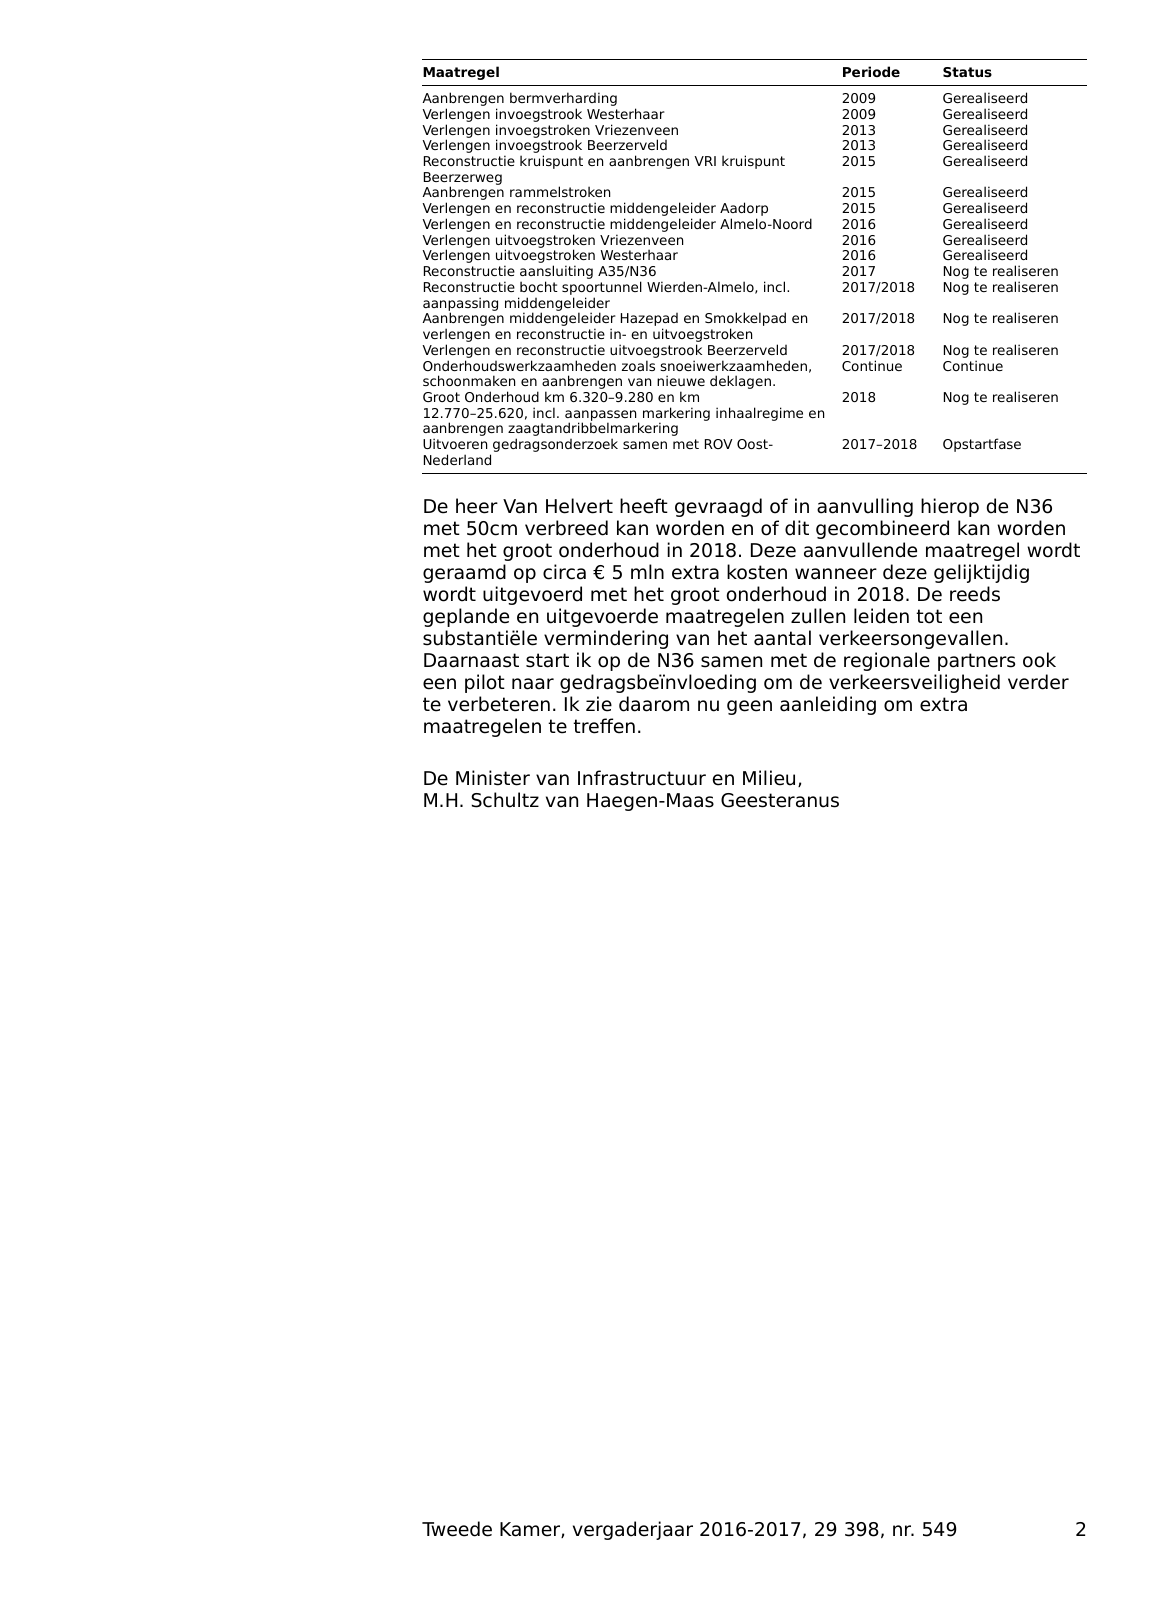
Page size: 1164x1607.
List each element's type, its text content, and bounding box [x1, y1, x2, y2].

table_cell Aanbrengen rammelstroken [422, 185, 836, 201]
table_cell Nog te realiseren [936, 343, 1087, 358]
table_cell Opstartfase [936, 437, 1087, 473]
table_cell Verlengen invoegstrook Westerhaar [422, 107, 836, 122]
table_cell Gerealiseerd [936, 123, 1087, 138]
table_cell 2009 [836, 107, 936, 122]
table_cell 2017/2018 [836, 311, 936, 343]
table_cell Gerealiseerd [936, 217, 1087, 232]
table_cell Gerealiseerd [936, 154, 1087, 185]
table_cell Reconstructie aansluiting A35/N36 [422, 264, 836, 280]
table_cell Onderhoudswerkzaamheden zoals snoeiwerkzaamheden, schoonmaken en aanbrengen van nieuwe deklagen. [422, 358, 836, 390]
table_cell Gerealiseerd [936, 185, 1087, 201]
table_cell Gerealiseerd [936, 233, 1087, 248]
table_cell Reconstructie bocht spoortunnel Wierden-Almelo, incl. aanpassing middengeleider [422, 280, 836, 311]
table_cell Nog te realiseren [936, 280, 1087, 311]
table_cell Uitvoeren gedragsonderzoek samen met ROV Oost-Nederland [422, 437, 836, 473]
table_cell 2017–2018 [836, 437, 936, 473]
table_cell 2015 [836, 201, 936, 217]
table_cell Gerealiseerd [936, 107, 1087, 122]
table_cell Continue [936, 358, 1087, 390]
table_cell Verlengen en reconstructie middengeleider Almelo-Noord [422, 217, 836, 232]
text De Minister van Infrastructuur en Milieu, M.H. Schultz van Haegen-Maas Geesteranus [422, 768, 1087, 812]
table_cell 2013 [836, 138, 936, 154]
table_cell Verlengen invoegstrook Beerzerveld [422, 138, 836, 154]
table_cell 2009 [836, 86, 936, 107]
table_cell Gerealiseerd [936, 86, 1087, 107]
text De heer Van Helvert heeft gevraagd of in aanvulling hierop de N36 met 50cm verbreed kan worden en of dit gecombineerd kan worden met het groot onderhoud in 2018. Deze aanvullende maatregel wordt geraamd op circa € 5 mln extra kosten wanneer deze gelijktijdig wordt uitgevoerd met het groot onderhoud in 2018. De reeds geplande en uitgevoerde maatregelen zullen leiden tot een substantiële vermindering van het aantal verkeersongevallen. Daarnaast start ik op de N36 samen met de regionale partners ook een pilot naar gedragsbeïnvloeding om de verkeersveiligheid verder te verbeteren. Ik zie daarom nu geen aanleiding om extra maatregelen te treffen. [422, 496, 1087, 738]
table_cell 2013 [836, 123, 936, 138]
table_cell Nog te realiseren [936, 390, 1087, 437]
table_header Status [936, 60, 1087, 85]
table_header Maatregel [422, 60, 836, 85]
table_cell 2017/2018 [836, 343, 936, 358]
table_cell Verlengen uitvoegstroken Westerhaar [422, 248, 836, 264]
table_cell Verlengen invoegstroken Vriezenveen [422, 123, 836, 138]
table_cell Nog te realiseren [936, 311, 1087, 343]
table_cell 2016 [836, 248, 936, 264]
table_cell Reconstructie kruispunt en aanbrengen VRI kruispunt Beerzerweg [422, 154, 836, 185]
table_cell 2015 [836, 185, 936, 201]
table_cell 2016 [836, 233, 936, 248]
table_cell 2016 [836, 217, 936, 232]
table_cell Gerealiseerd [936, 201, 1087, 217]
table_cell Gerealiseerd [936, 138, 1087, 154]
table_cell Nog te realiseren [936, 264, 1087, 280]
table_cell Verlengen en reconstructie middengeleider Aadorp [422, 201, 836, 217]
table_cell Aanbrengen bermverharding [422, 86, 836, 107]
table_cell 2015 [836, 154, 936, 185]
table_cell 2018 [836, 390, 936, 437]
table_cell Verlengen uitvoegstroken Vriezenveen [422, 233, 836, 248]
table_cell Continue [836, 358, 936, 390]
table_header Periode [836, 60, 936, 85]
table_cell Aanbrengen middengeleider Hazepad en Smokkelpad en verlengen en reconstructie in- en uitvoegstroken [422, 311, 836, 343]
table_cell Groot Onderhoud km 6.320–9.280 en km 12.770–25.620, incl. aanpassen markering inhaalregime en aanbrengen zaagtandribbelmarkering [422, 390, 836, 437]
table_cell 2017 [836, 264, 936, 280]
table_cell 2017/2018 [836, 280, 936, 311]
table_cell Gerealiseerd [936, 248, 1087, 264]
table_cell Verlengen en reconstructie uitvoegstrook Beerzerveld [422, 343, 836, 358]
